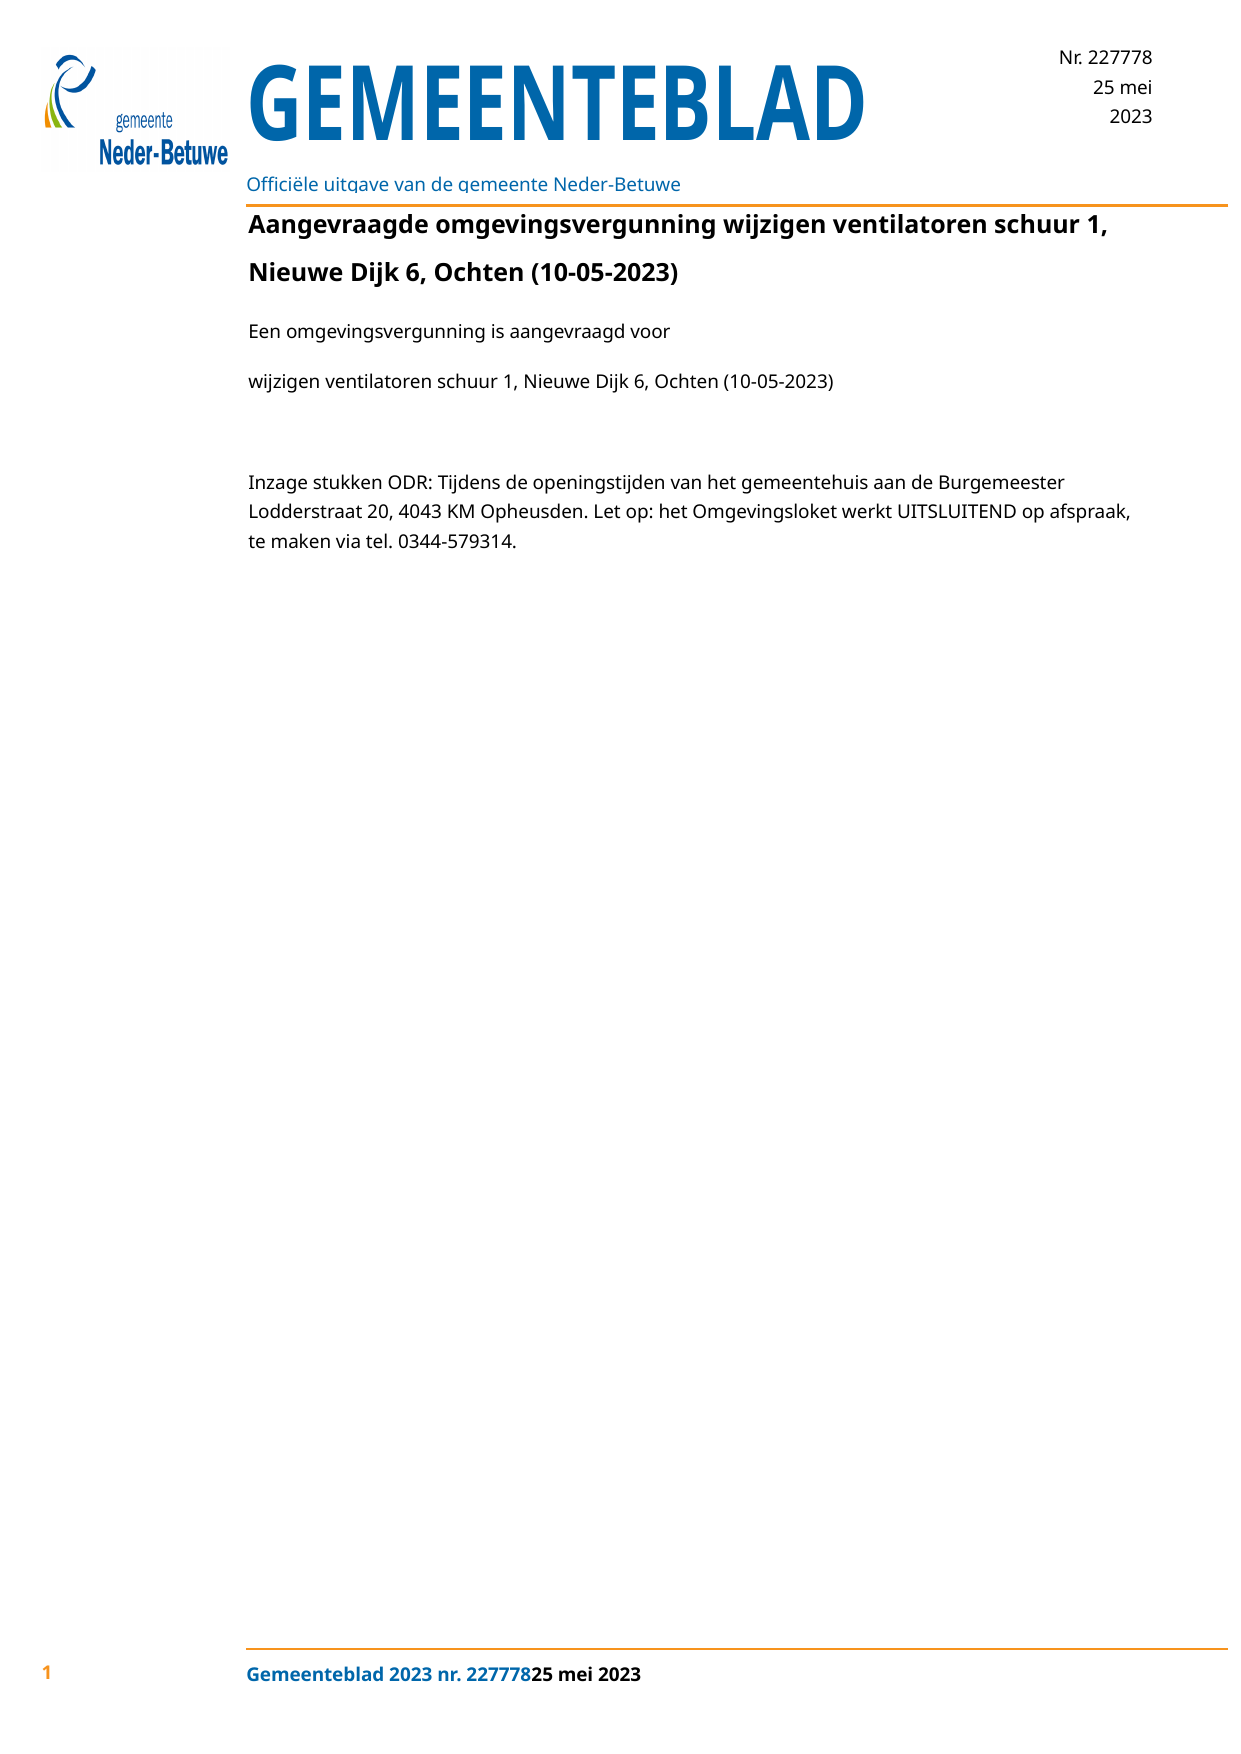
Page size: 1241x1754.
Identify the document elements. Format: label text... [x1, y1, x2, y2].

text Inzage stukken ODR: Tijdens de openingstijden van het gemeentehuis aan de Burgemeester Lodderstraat 20, 4043 KM Opheusden. Let op: het Omgevingsloket werkt UITSLUITEND op afspraak, te maken via tel. 0344-579314. [248, 469, 1152, 554]
text Aangevraagde omgevingsvergunning wijzigen ventilatoren schuur 1, Nieuwe Dijk 6, Ochten (10-05-2023) [248, 207, 1152, 288]
text Een omgevingsvergunning is aangevraagd voor [248, 318, 1152, 344]
picture [41, 47, 231, 172]
text wijzigen ventilatoren schuur 1, Nieuwe Dijk 6, Ochten (10-05-2023) [248, 368, 1152, 394]
